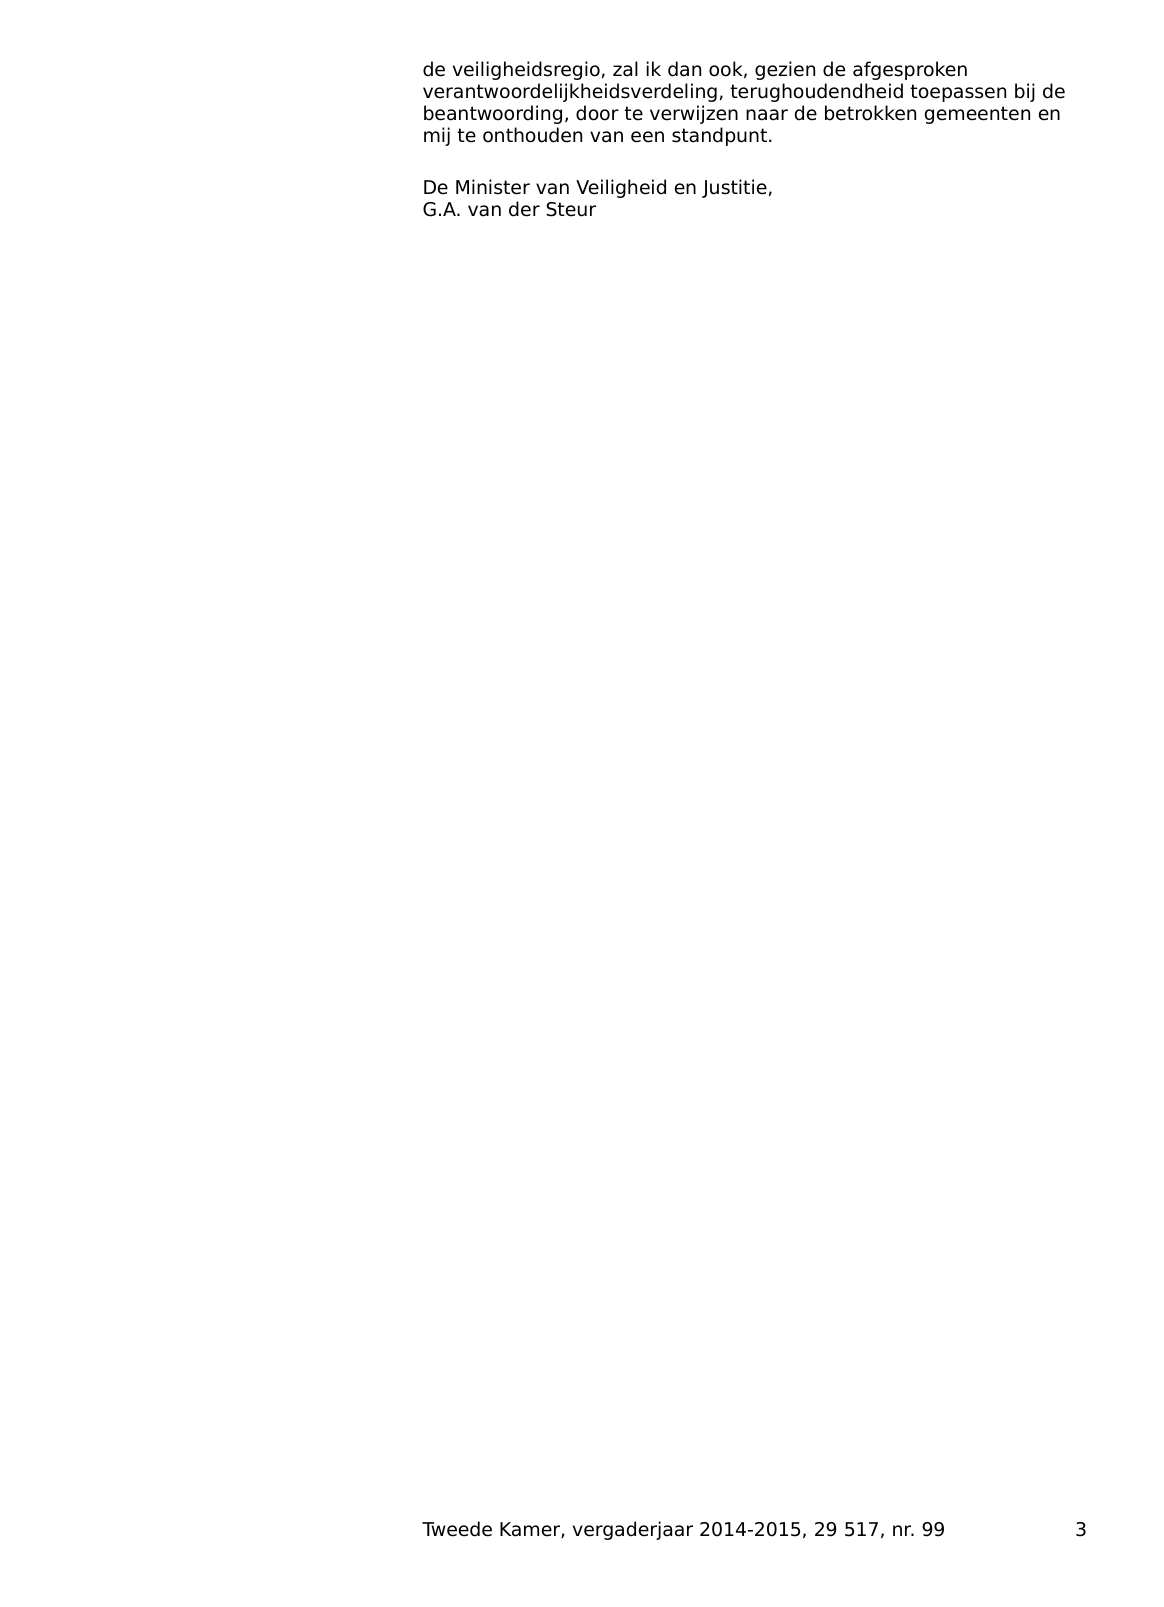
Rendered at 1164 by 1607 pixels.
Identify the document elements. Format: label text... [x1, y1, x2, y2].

text De Minister van Veiligheid en Justitie, G.A. van der Steur [422, 177, 1087, 221]
text de veiligheidsregio, zal ik dan ook, gezien de afgesproken verantwoordelijkheidsverdeling, terughoudendheid toepassen bij de beantwoording, door te verwijzen naar de betrokken gemeenten en mij te onthouden van een standpunt. [422, 59, 1087, 147]
